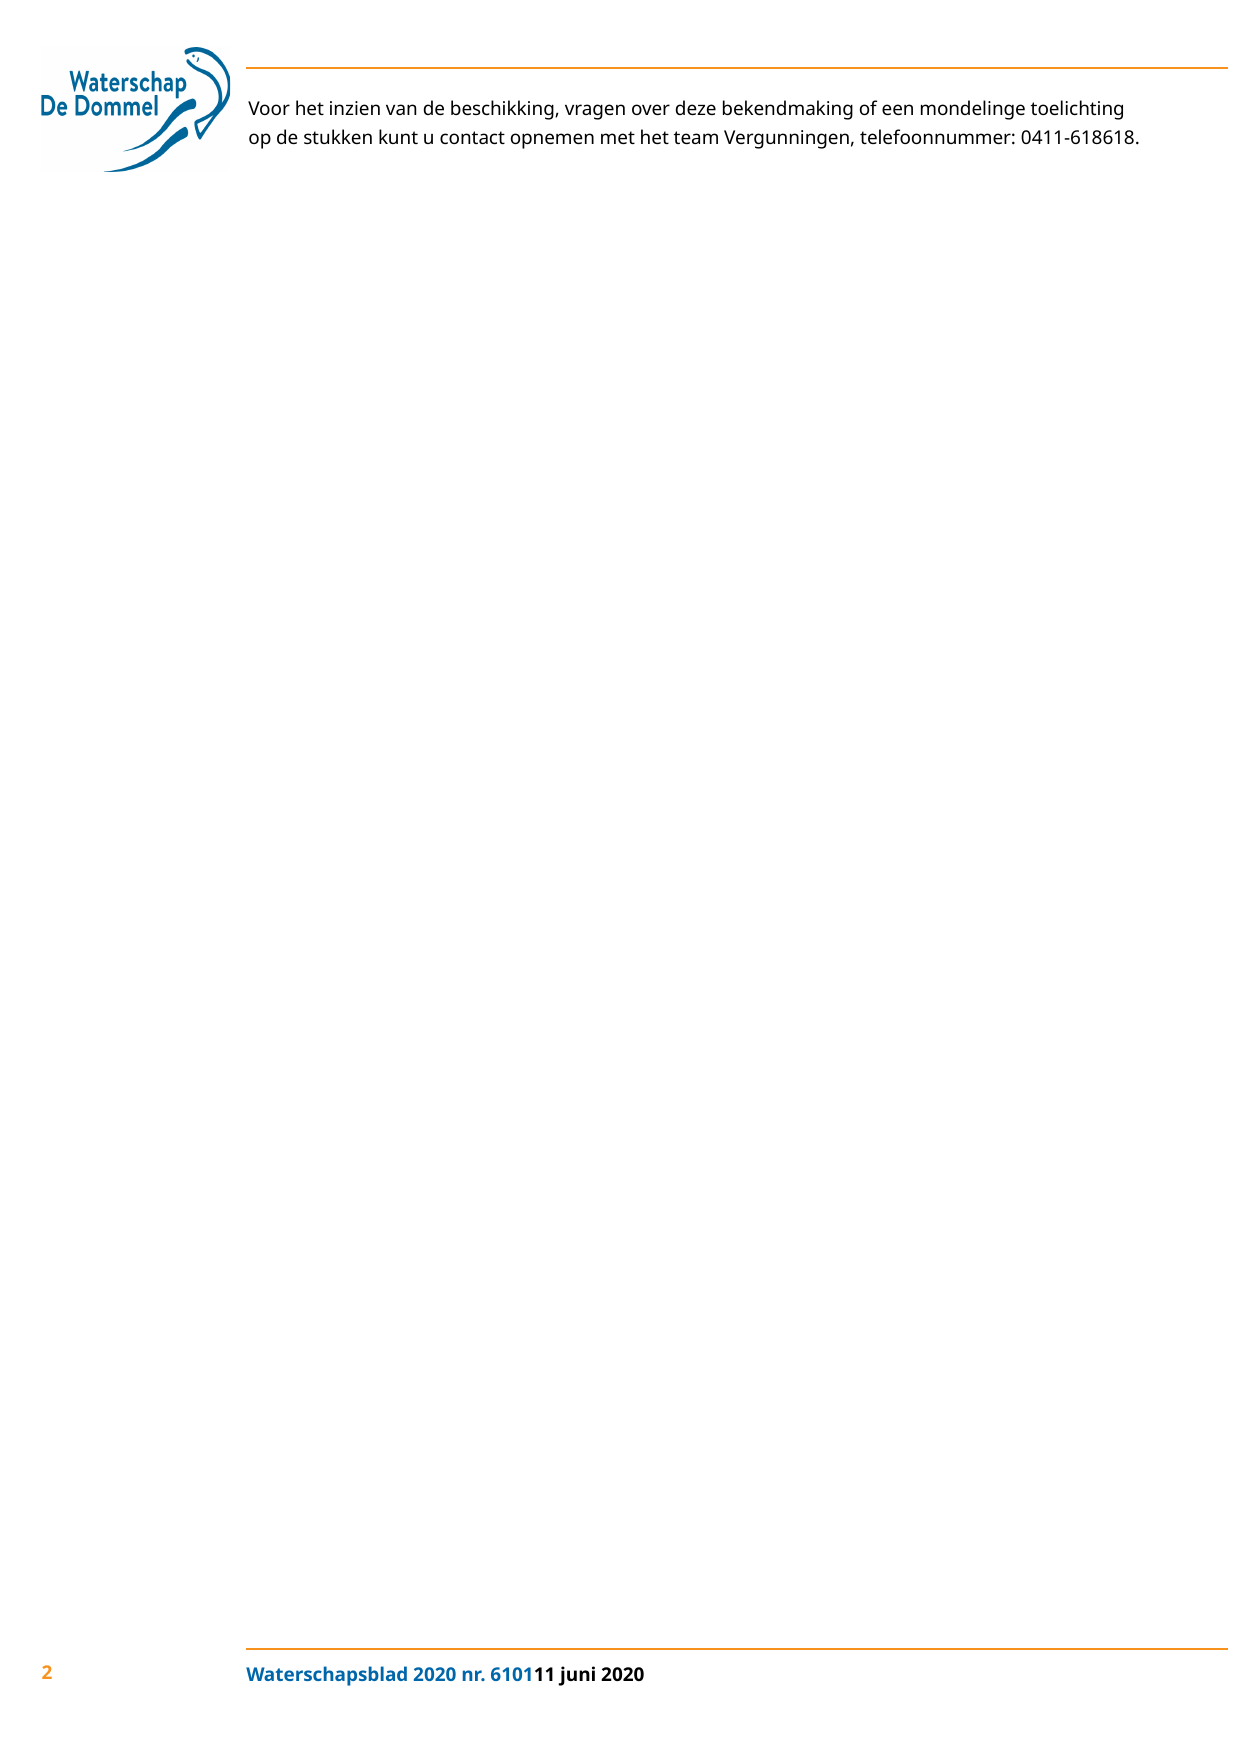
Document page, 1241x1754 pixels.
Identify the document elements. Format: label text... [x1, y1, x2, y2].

picture [204, 47, 231, 76]
picture [45, 99, 51, 111]
picture [41, 47, 231, 172]
picture [198, 118, 210, 131]
text Voor het inzien van de beschikking, vragen over deze bekendmaking of een mondelinge toelichting op de stukken kunt u contact opnemen met het team Vergunningen, telefoonnummer: 0411-618618. [248, 95, 1152, 150]
